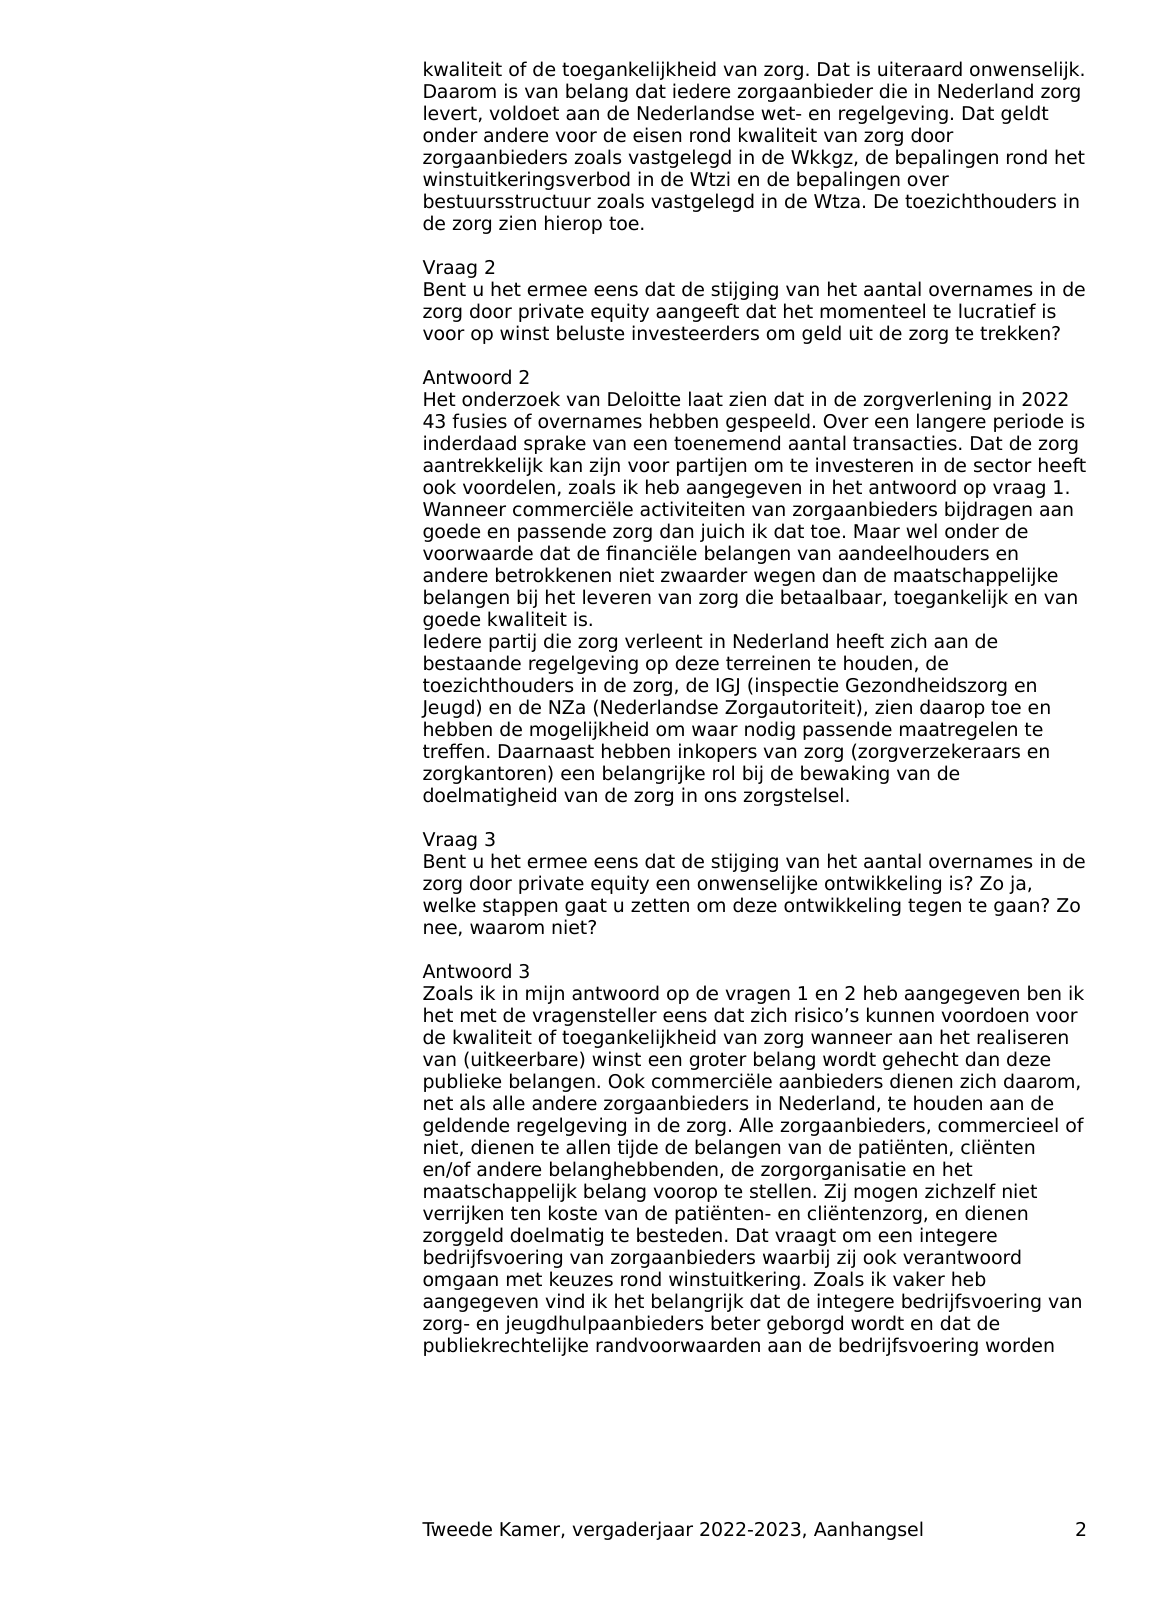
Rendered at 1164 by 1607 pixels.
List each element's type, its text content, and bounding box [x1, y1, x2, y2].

text Het onderzoek van Deloitte laat zien dat in de zorgverlening in 2022 43 fusies of overnames hebben gespeeld. Over een langere periode is inderdaad sprake van een toenemend aantal transacties. Dat de zorg aantrekkelijk kan zijn voor partijen om te investeren in de sector heeft ook voordelen, zoals ik heb aangegeven in het antwoord op vraag 1. Wanneer commerciële activiteiten van zorgaanbieders bijdragen aan goede en passende zorg dan juich ik dat toe. Maar wel onder de voorwaarde dat de financiële belangen van aandeelhouders en andere betrokkenen niet zwaarder wegen dan de maatschappelijke belangen bij het leveren van zorg die betaalbaar, toegankelijk en van goede kwaliteit is. [422, 389, 1087, 631]
text Bent u het ermee eens dat de stijging van het aantal overnames in de zorg door private equity aangeeft dat het momenteel te lucratief is voor op winst beluste investeerders om geld uit de zorg te trekken? [422, 279, 1087, 345]
text Zoals ik in mijn antwoord op de vragen 1 en 2 heb aangegeven ben ik het met de vragensteller eens dat zich risico’s kunnen voordoen voor de kwaliteit of toegankelijkheid van zorg wanneer aan het realiseren van (uitkeerbare) winst een groter belang wordt gehecht dan deze publieke belangen. Ook commerciële aanbieders dienen zich daarom, net als alle andere zorgaanbieders in Nederland, te houden aan de geldende regelgeving in de zorg. Alle zorgaanbieders, commercieel of niet, dienen te allen tijde de belangen van de patiënten, cliënten en/of andere belanghebbenden, de zorgorganisatie en het maatschappelijk belang voorop te stellen. Zij mogen zichzelf niet verrijken ten koste van de patiënten- en cliëntenzorg, en dienen zorggeld doelmatig te besteden. Dat vraagt om een integere bedrijfsvoering van zorgaanbieders waarbij zij ook verantwoord omgaan met keuzes rond winstuitkering. Zoals ik vaker heb aangegeven vind ik het belangrijk dat de integere bedrijfsvoering van zorg- en jeugdhulpaanbieders beter geborgd wordt en dat de publiekrechtelijke randvoorwaarden aan de bedrijfsvoering worden [422, 983, 1087, 1357]
text kwaliteit of de toegankelijkheid van zorg. Dat is uiteraard onwenselijk. Daarom is van belang dat iedere zorgaanbieder die in Nederland zorg levert, voldoet aan de Nederlandse wet- en regelgeving. Dat geldt onder andere voor de eisen rond kwaliteit van zorg door zorgaanbieders zoals vastgelegd in de Wkkgz, de bepalingen rond het winstuitkeringsverbod in de Wtzi en de bepalingen over bestuursstructuur zoals vastgelegd in de Wtza. De toezichthouders in de zorg zien hierop toe. [422, 59, 1087, 235]
text Antwoord 3 [422, 961, 1087, 983]
text Iedere partij die zorg verleent in Nederland heeft zich aan de bestaande regelgeving op deze terreinen te houden, de toezichthouders in de zorg, de IGJ (inspectie Gezondheidszorg en Jeugd) en de NZa (Nederlandse Zorgautoriteit), zien daarop toe en hebben de mogelijkheid om waar nodig passende maatregelen te treffen. Daarnaast hebben inkopers van zorg (zorgverzekeraars en zorgkantoren) een belangrijke rol bij de bewaking van de doelmatigheid van de zorg in ons zorgstelsel. [422, 631, 1087, 807]
text Bent u het ermee eens dat de stijging van het aantal overnames in de zorg door private equity een onwenselijke ontwikkeling is? Zo ja, welke stappen gaat u zetten om deze ontwikkeling tegen te gaan? Zo nee, waarom niet? [422, 851, 1087, 939]
text Antwoord 2 [422, 367, 1087, 389]
text Vraag 3 [422, 829, 1087, 851]
text Vraag 2 [422, 257, 1087, 279]
